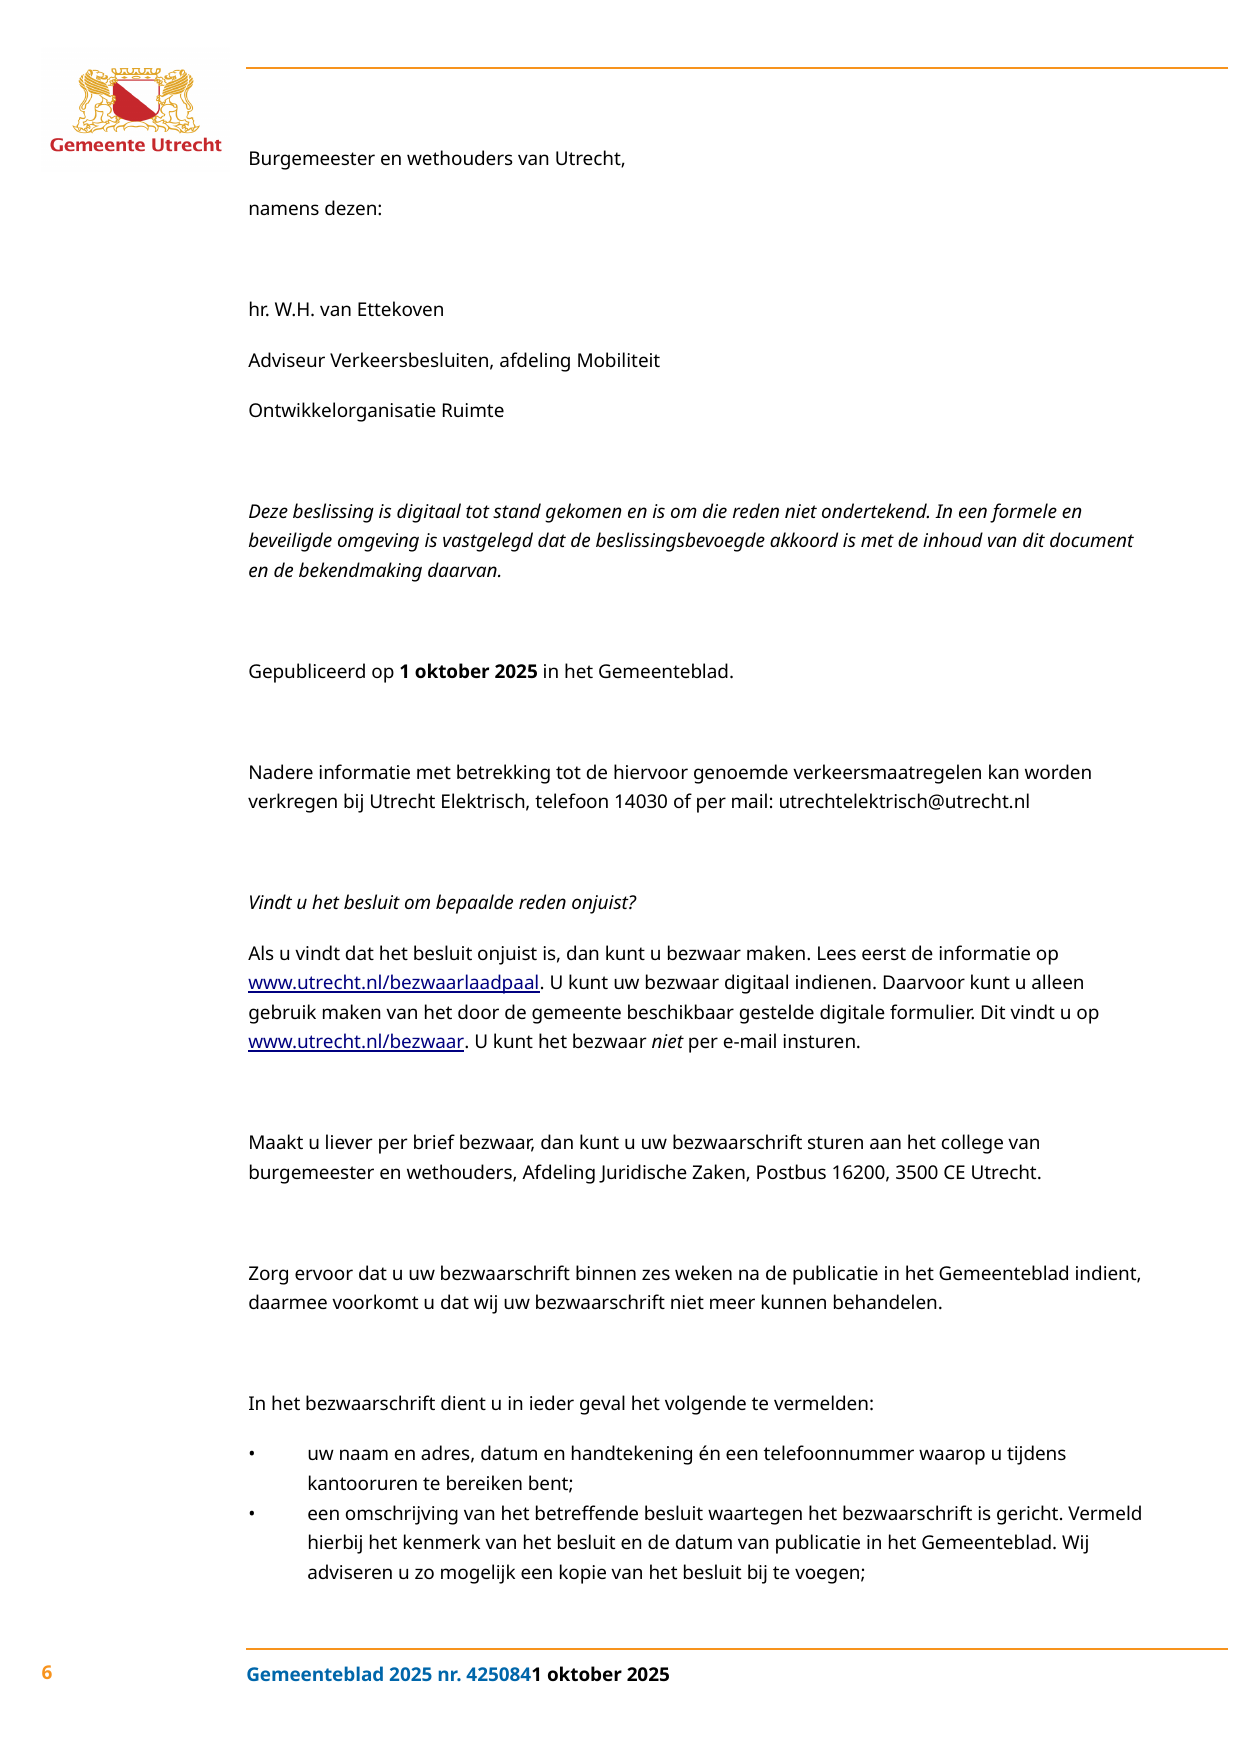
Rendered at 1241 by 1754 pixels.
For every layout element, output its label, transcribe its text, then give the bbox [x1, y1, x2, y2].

text Maakt u liever per brief bezwaar, dan kunt u uw bezwaarschrift sturen aan het college van burgemeester en wethouders, Afdeling Juridische Zaken, Postbus 16200, 3500 CE Utrecht. [248, 1129, 1152, 1185]
text Nadere informatie met betrekking tot de hiervoor genoemde verkeersmaatregelen kan worden verkregen bij Utrecht Elektrisch, telefoon 14030 of per mail: utrechtelektrisch@utrecht.nl [248, 759, 1152, 814]
text In het bezwaarschrift dient u in ieder geval het volgende te vermelden: [248, 1390, 1152, 1416]
list een omschrijving van het betreffende besluit waartegen het bezwaarschrift is gericht. Vermeld hierbij het kenmerk van het besluit en de datum van publicatie in het Gemeenteblad. Wij adviseren u zo mogelijk een kopie van het besluit bij te voegen; [248, 1500, 1152, 1585]
list uw naam en adres, datum en handtekening én een telefoonnummer waarop u tijdens kantooruren te bereiken bent; [248, 1441, 1152, 1496]
picture [41, 47, 231, 172]
text Zorg ervoor dat u uw bezwaarschrift binnen zes weken na de publicatie in het Gemeenteblad indient, daarmee voorkomt u dat wij uw bezwaarschrift niet meer kunnen behandelen. [248, 1260, 1152, 1315]
text Burgemeester en wethouders van Utrecht, [248, 145, 1152, 171]
text Adviseur Verkeersbesluiten, afdeling Mobiliteit [248, 347, 1152, 373]
text Ontwikkelorganisatie Ruimte [248, 397, 1152, 423]
text Deze beslissing is digitaal tot stand gekomen en is om die reden niet ondertekend. In een formele en beveiligde omgeving is vastgelegd dat de beslissingsbevoegde akkoord is met de inhoud van dit document en de bekendmaking daarvan. [248, 498, 1152, 583]
text hr. W.H. van Ettekoven [248, 296, 1152, 322]
text Gepubliceerd op 1 oktober 2025 in het Gemeenteblad. [248, 658, 1152, 684]
text namens dezen: [248, 196, 1152, 221]
text Vindt u het besluit om bepaalde reden onjuist? [248, 889, 1152, 915]
text Als u vindt dat het besluit onjuist is, dan kunt u bezwaar maken. Lees eerst de informatie op www.utrecht.nl/bezwaarlaadpaal. U kunt uw bezwaar digitaal indienen. Daarvoor kunt u alleen gebruik maken van het door de gemeente beschikbaar gestelde digitale formulier. Dit vindt u op www.utrecht.nl/bezwaar. U kunt het bezwaar niet per e-mail insturen. [248, 940, 1152, 1054]
